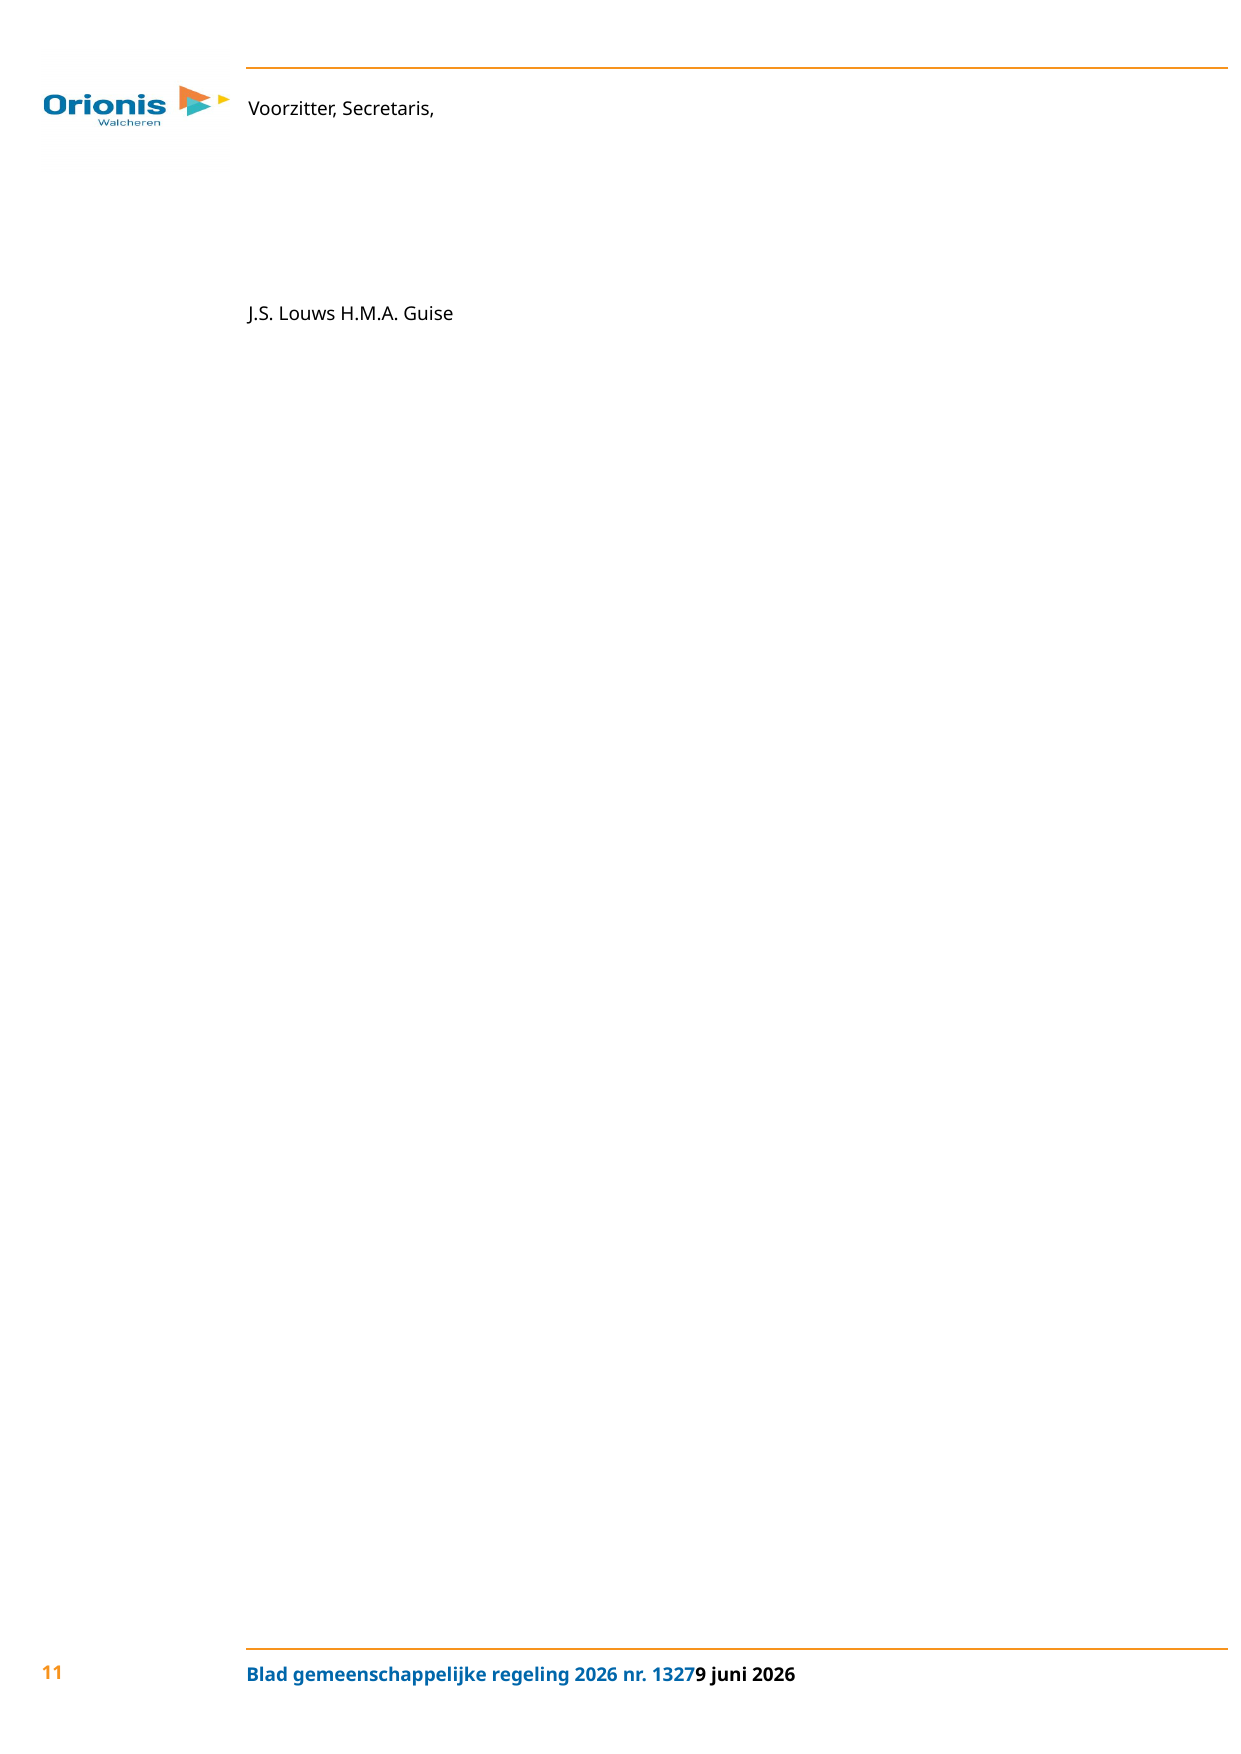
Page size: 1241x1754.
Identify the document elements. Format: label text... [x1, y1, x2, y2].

text J.S. Louws H.M.A. Guise [248, 301, 1152, 326]
picture [41, 47, 231, 172]
text Voorzitter, Secretaris, [248, 95, 1152, 121]
